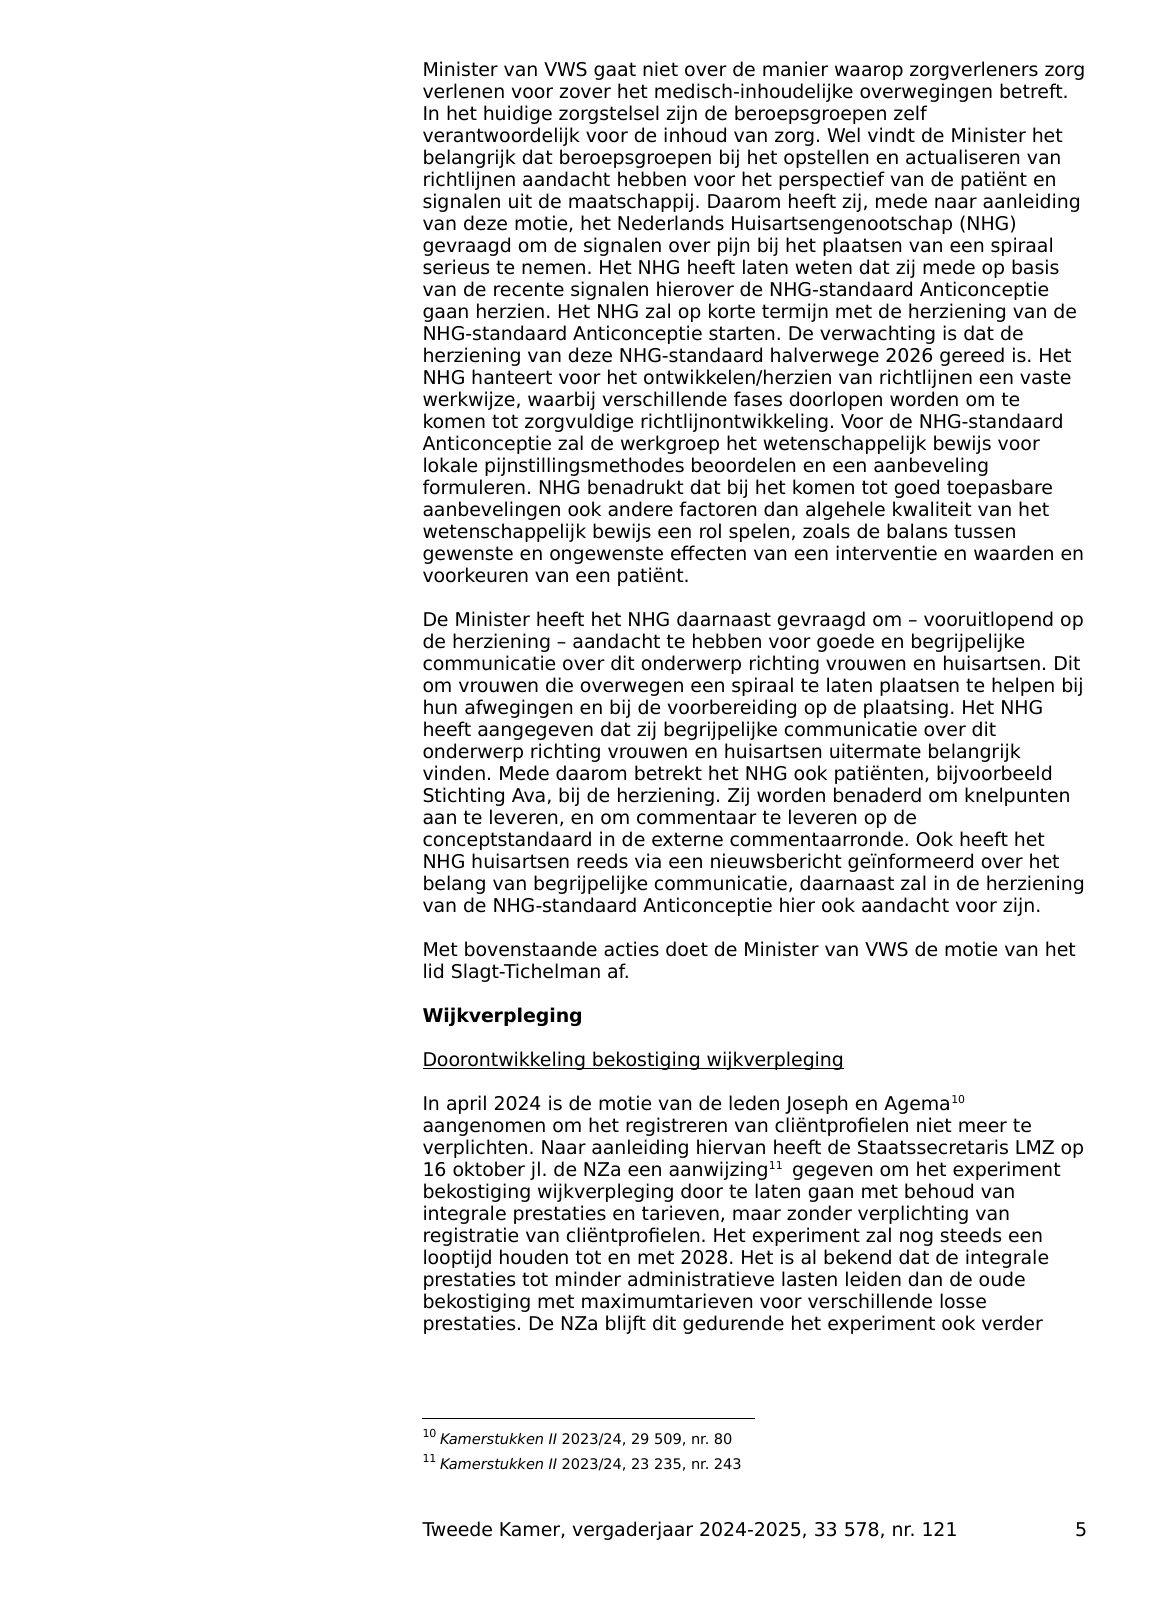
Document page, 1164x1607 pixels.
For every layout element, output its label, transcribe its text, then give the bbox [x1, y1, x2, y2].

subtitle Wijkverpleging [422, 1005, 1087, 1027]
text Kamerstukken II 2023/24, 23 235, nr. 243 [422, 1452, 1087, 1474]
text Met bovenstaande acties doet de Minister van VWS de motie van het lid Slagt-Tichelman af. [422, 939, 1087, 983]
text Kamerstukken II 2023/24, 29 509, nr. 80 [422, 1427, 1087, 1449]
text De Minister heeft het NHG daarnaast gevraagd om – vooruitlopend op de herziening – aandacht te hebben voor goede en begrijpelijke communicatie over dit onderwerp richting vrouwen en huisartsen. Dit om vrouwen die overwegen een spiraal te laten plaatsen te helpen bij hun afwegingen en bij de voorbereiding op de plaatsing. Het NHG heeft aangegeven dat zij begrijpelijke communicatie over dit onderwerp richting vrouwen en huisartsen uitermate belangrijk vinden. Mede daarom betrekt het NHG ook patiënten, bijvoorbeeld Stichting Ava, bij de herziening. Zij worden benaderd om knelpunten aan te leveren, en om commentaar te leveren op de conceptstandaard in de externe commentaarronde. Ook heeft het NHG huisartsen reeds via een nieuwsbericht geïnformeerd over het belang van begrijpelijke communicatie, daarnaast zal in de herziening van de NHG-standaard Anticonceptie hier ook aandacht voor zijn. [422, 609, 1087, 916]
text In april 2024 is de motie van de leden Joseph en Agema aangenomen om het registreren van cliëntprofielen niet meer te verplichten. Naar aanleiding hiervan heeft de Staatssecretaris LMZ op 16 oktober jl. de NZa een aanwijzing gegeven om het experiment bekostiging wijkverpleging door te laten gaan met behoud van integrale prestaties en tarieven, maar zonder verplichting van registratie van cliëntprofielen. Het experiment zal nog steeds een looptijd houden tot en met 2028. Het is al bekend dat de integrale prestaties tot minder administratieve lasten leiden dan de oude bekostiging met maximumtarieven voor verschillende losse prestaties. De NZa blijft dit gedurende het experiment ook verder [422, 1093, 1087, 1335]
subtitle Doorontwikkeling bekostiging wijkverpleging [422, 1049, 1087, 1071]
text Minister van VWS gaat niet over de manier waarop zorgverleners zorg verlenen voor zover het medisch-inhoudelijke overwegingen betreft. In het huidige zorgstelsel zijn de beroepsgroepen zelf verantwoordelijk voor de inhoud van zorg. Wel vindt de Minister het belangrijk dat beroepsgroepen bij het opstellen en actualiseren van richtlijnen aandacht hebben voor het perspectief van de patiënt en signalen uit de maatschappij. Daarom heeft zij, mede naar aanleiding van deze motie, het Nederlands Huisartsengenootschap (NHG) gevraagd om de signalen over pijn bij het plaatsen van een spiraal serieus te nemen. Het NHG heeft laten weten dat zij mede op basis van de recente signalen hierover de NHG-standaard Anticonceptie gaan herzien. Het NHG zal op korte termijn met de herziening van de NHG-standaard Anticonceptie starten. De verwachting is dat de herziening van deze NHG-standaard halverwege 2026 gereed is. Het NHG hanteert voor het ontwikkelen/herzien van richtlijnen een vaste werkwijze, waarbij verschillende fases doorlopen worden om te komen tot zorgvuldige richtlijnontwikkeling. Voor de NHG-standaard Anticonceptie zal de werkgroep het wetenschappelijk bewijs voor lokale pijnstillingsmethodes beoordelen en een aanbeveling formuleren. NHG benadrukt dat bij het komen tot goed toepasbare aanbevelingen ook andere factoren dan algehele kwaliteit van het wetenschappelijk bewijs een rol spelen, zoals de balans tussen gewenste en ongewenste effecten van een interventie en waarden en voorkeuren van een patiënt. [422, 59, 1087, 587]
